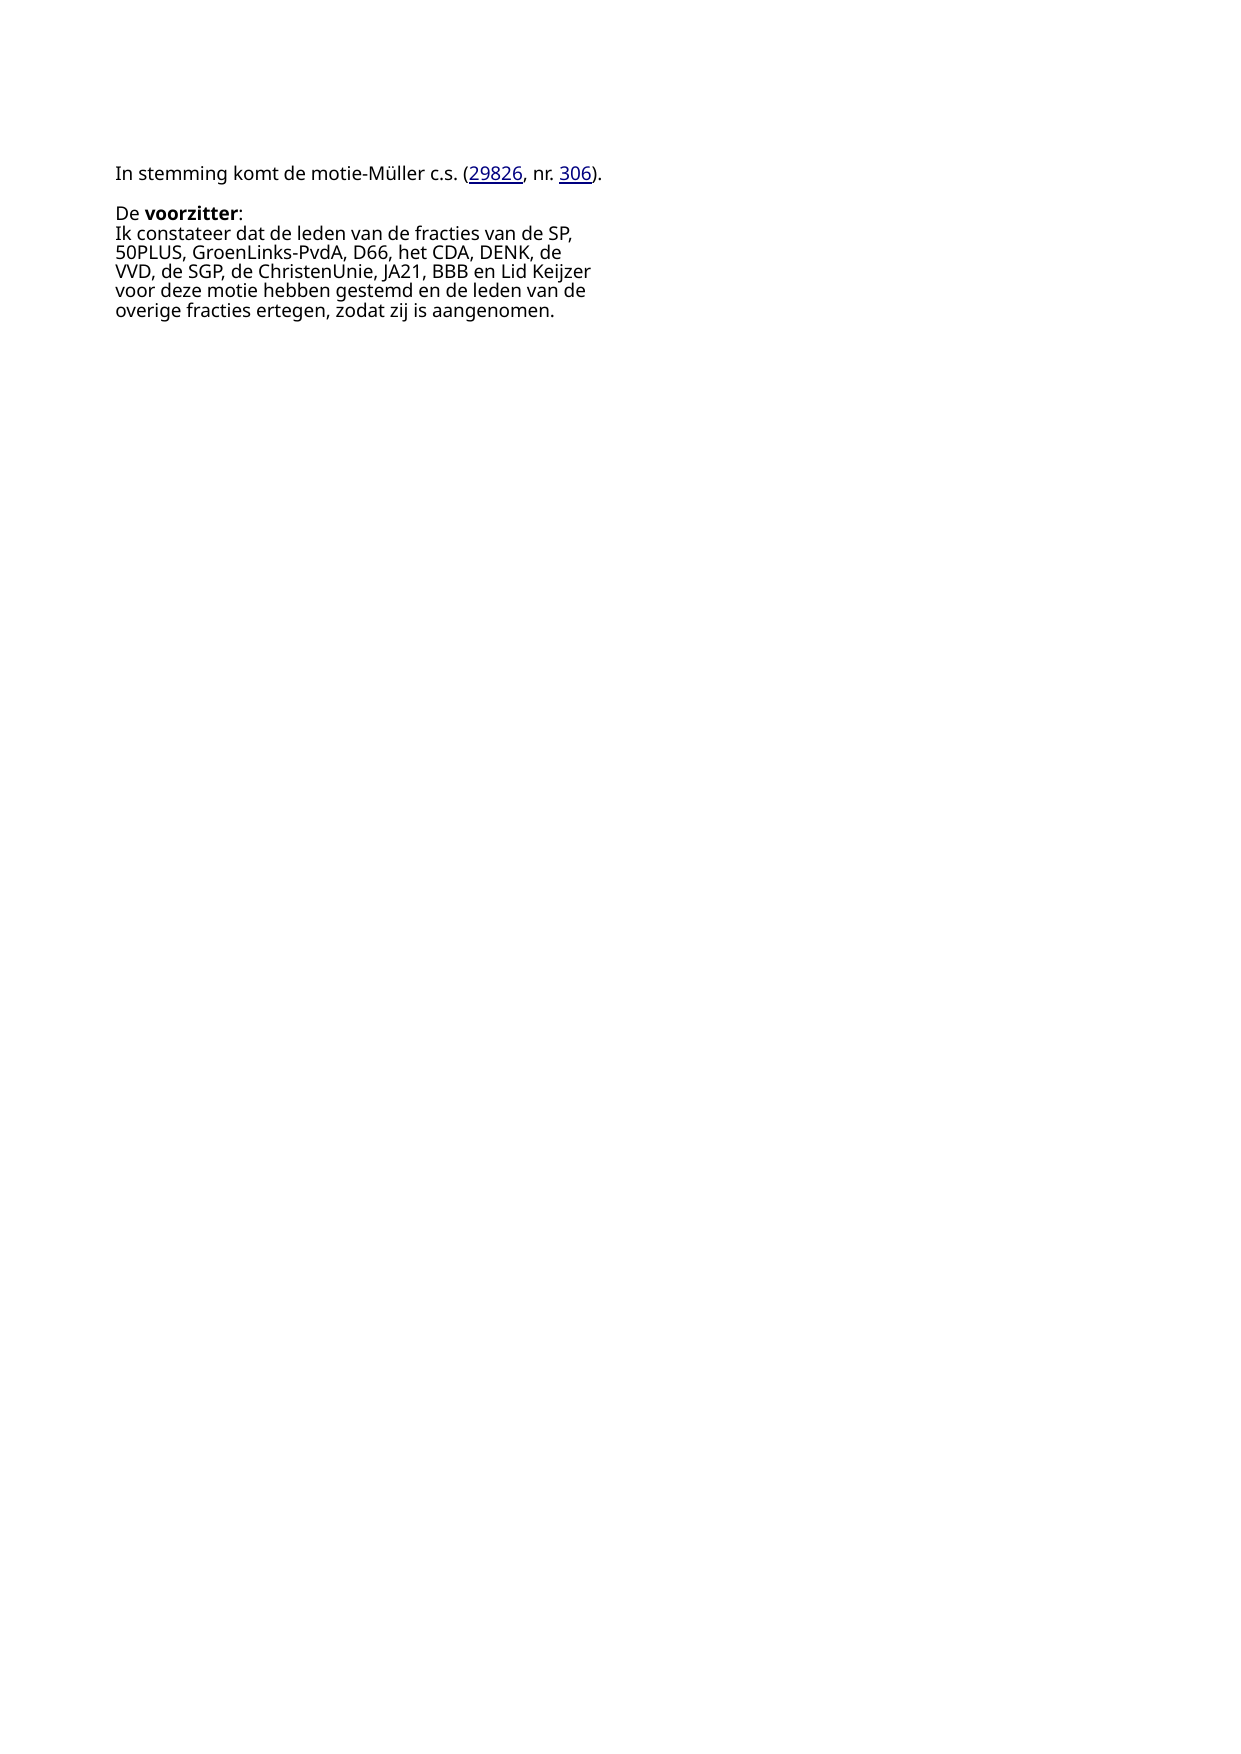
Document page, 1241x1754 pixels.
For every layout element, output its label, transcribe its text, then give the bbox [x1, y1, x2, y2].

text In stemming komt de motie-Müller c.s. (29826, nr. 306). [115, 165, 605, 184]
text De voorzitter: [115, 205, 605, 225]
text Ik constateer dat de leden van de fracties van de SP, 50PLUS, GroenLinks-PvdA, D66, het CDA, DENK, de VVD, de SGP, de ChristenUnie, JA21, BBB en Lid Keijzer voor deze motie hebben gestemd en de leden van de overige fracties ertegen, zodat zij is aangenomen. [115, 225, 605, 321]
